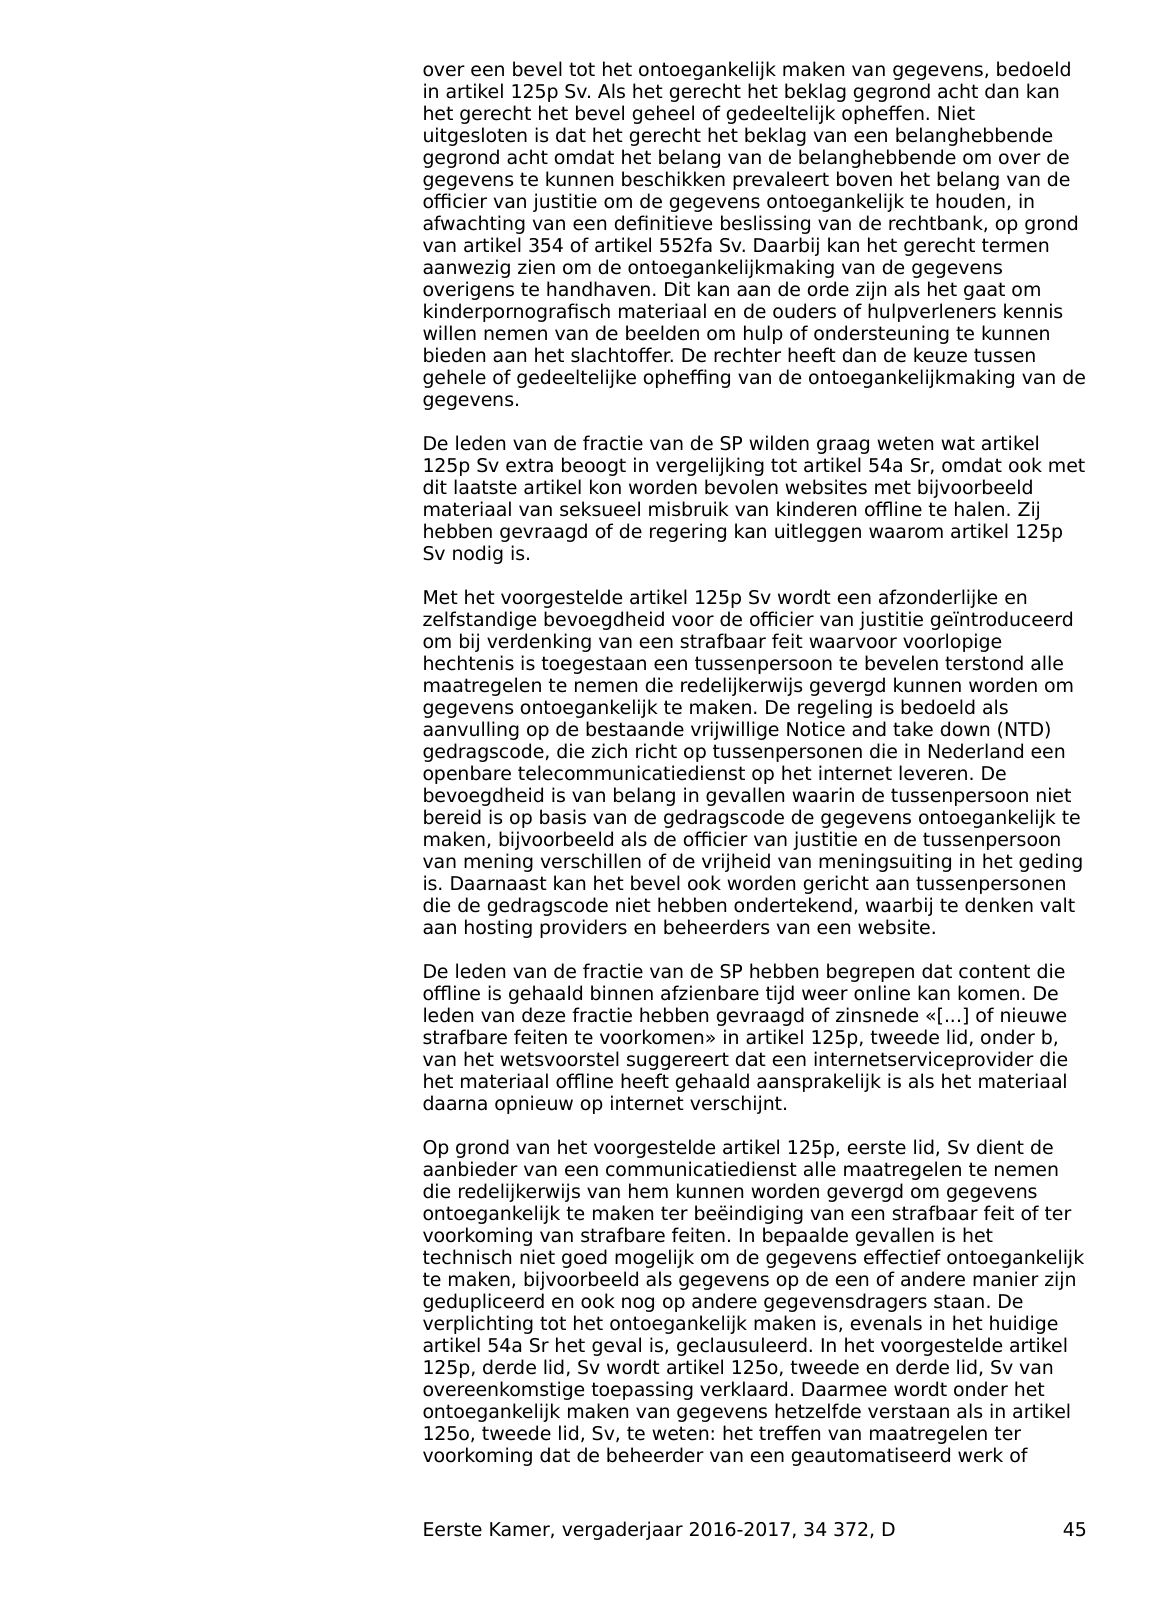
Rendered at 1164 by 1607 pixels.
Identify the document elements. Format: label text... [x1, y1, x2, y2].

text over een bevel tot het ontoegankelijk maken van gegevens, bedoeld in artikel 125p Sv. Als het gerecht het beklag gegrond acht dan kan het gerecht het bevel geheel of gedeeltelijk opheffen. Niet uitgesloten is dat het gerecht het beklag van een belanghebbende gegrond acht omdat het belang van de belanghebbende om over de gegevens te kunnen beschikken prevaleert boven het belang van de officier van justitie om de gegevens ontoegankelijk te houden, in afwachting van een definitieve beslissing van de rechtbank, op grond van artikel 354 of artikel 552fa Sv. Daarbij kan het gerecht termen aanwezig zien om de ontoegankelijkmaking van de gegevens overigens te handhaven. Dit kan aan de orde zijn als het gaat om kinderpornografisch materiaal en de ouders of hulpverleners kennis willen nemen van de beelden om hulp of ondersteuning te kunnen bieden aan het slachtoffer. De rechter heeft dan de keuze tussen gehele of gedeeltelijke opheffing van de ontoegankelijkmaking van de gegevens. [422, 59, 1087, 411]
text De leden van de fractie van de SP hebben begrepen dat content die offline is gehaald binnen afzienbare tijd weer online kan komen. De leden van deze fractie hebben gevraagd of zinsnede «[...] of nieuwe strafbare feiten te voorkomen» in artikel 125p, tweede lid, onder b, van het wetsvoorstel suggereert dat een internetserviceprovider die het materiaal offline heeft gehaald aansprakelijk is als het materiaal daarna opnieuw op internet verschijnt. [422, 961, 1087, 1115]
text Op grond van het voorgestelde artikel 125p, eerste lid, Sv dient de aanbieder van een communicatiedienst alle maatregelen te nemen die redelijkerwijs van hem kunnen worden gevergd om gegevens ontoegankelijk te maken ter beëindiging van een strafbaar feit of ter voorkoming van strafbare feiten. In bepaalde gevallen is het technisch niet goed mogelijk om de gegevens effectief ontoegankelijk te maken, bijvoorbeeld als gegevens op de een of andere manier zijn gedupliceerd en ook nog op andere gegevensdragers staan. De verplichting tot het ontoegankelijk maken is, evenals in het huidige artikel 54a Sr het geval is, geclausuleerd. In het voorgestelde artikel 125p, derde lid, Sv wordt artikel 125o, tweede en derde lid, Sv van overeenkomstige toepassing verklaard. Daarmee wordt onder het ontoegankelijk maken van gegevens hetzelfde verstaan als in artikel 125o, tweede lid, Sv, te weten: het treffen van maatregelen ter voorkoming dat de beheerder van een geautomatiseerd werk of [422, 1137, 1087, 1467]
text Met het voorgestelde artikel 125p Sv wordt een afzonderlijke en zelfstandige bevoegdheid voor de officier van justitie geïntroduceerd om bij verdenking van een strafbaar feit waarvoor voorlopige hechtenis is toegestaan een tussenpersoon te bevelen terstond alle maatregelen te nemen die redelijkerwijs gevergd kunnen worden om gegevens ontoegankelijk te maken. De regeling is bedoeld als aanvulling op de bestaande vrijwillige Notice and take down (NTD) gedragscode, die zich richt op tussenpersonen die in Nederland een openbare telecommunicatiedienst op het internet leveren. De bevoegdheid is van belang in gevallen waarin de tussenpersoon niet bereid is op basis van de gedragscode de gegevens ontoegankelijk te maken, bijvoorbeeld als de officier van justitie en de tussenpersoon van mening verschillen of de vrijheid van meningsuiting in het geding is. Daarnaast kan het bevel ook worden gericht aan tussenpersonen die de gedragscode niet hebben ondertekend, waarbij te denken valt aan hosting providers en beheerders van een website. [422, 587, 1087, 939]
text De leden van de fractie van de SP wilden graag weten wat artikel 125p Sv extra beoogt in vergelijking tot artikel 54a Sr, omdat ook met dit laatste artikel kon worden bevolen websites met bijvoorbeeld materiaal van seksueel misbruik van kinderen offline te halen. Zij hebben gevraagd of de regering kan uitleggen waarom artikel 125p Sv nodig is. [422, 433, 1087, 565]
